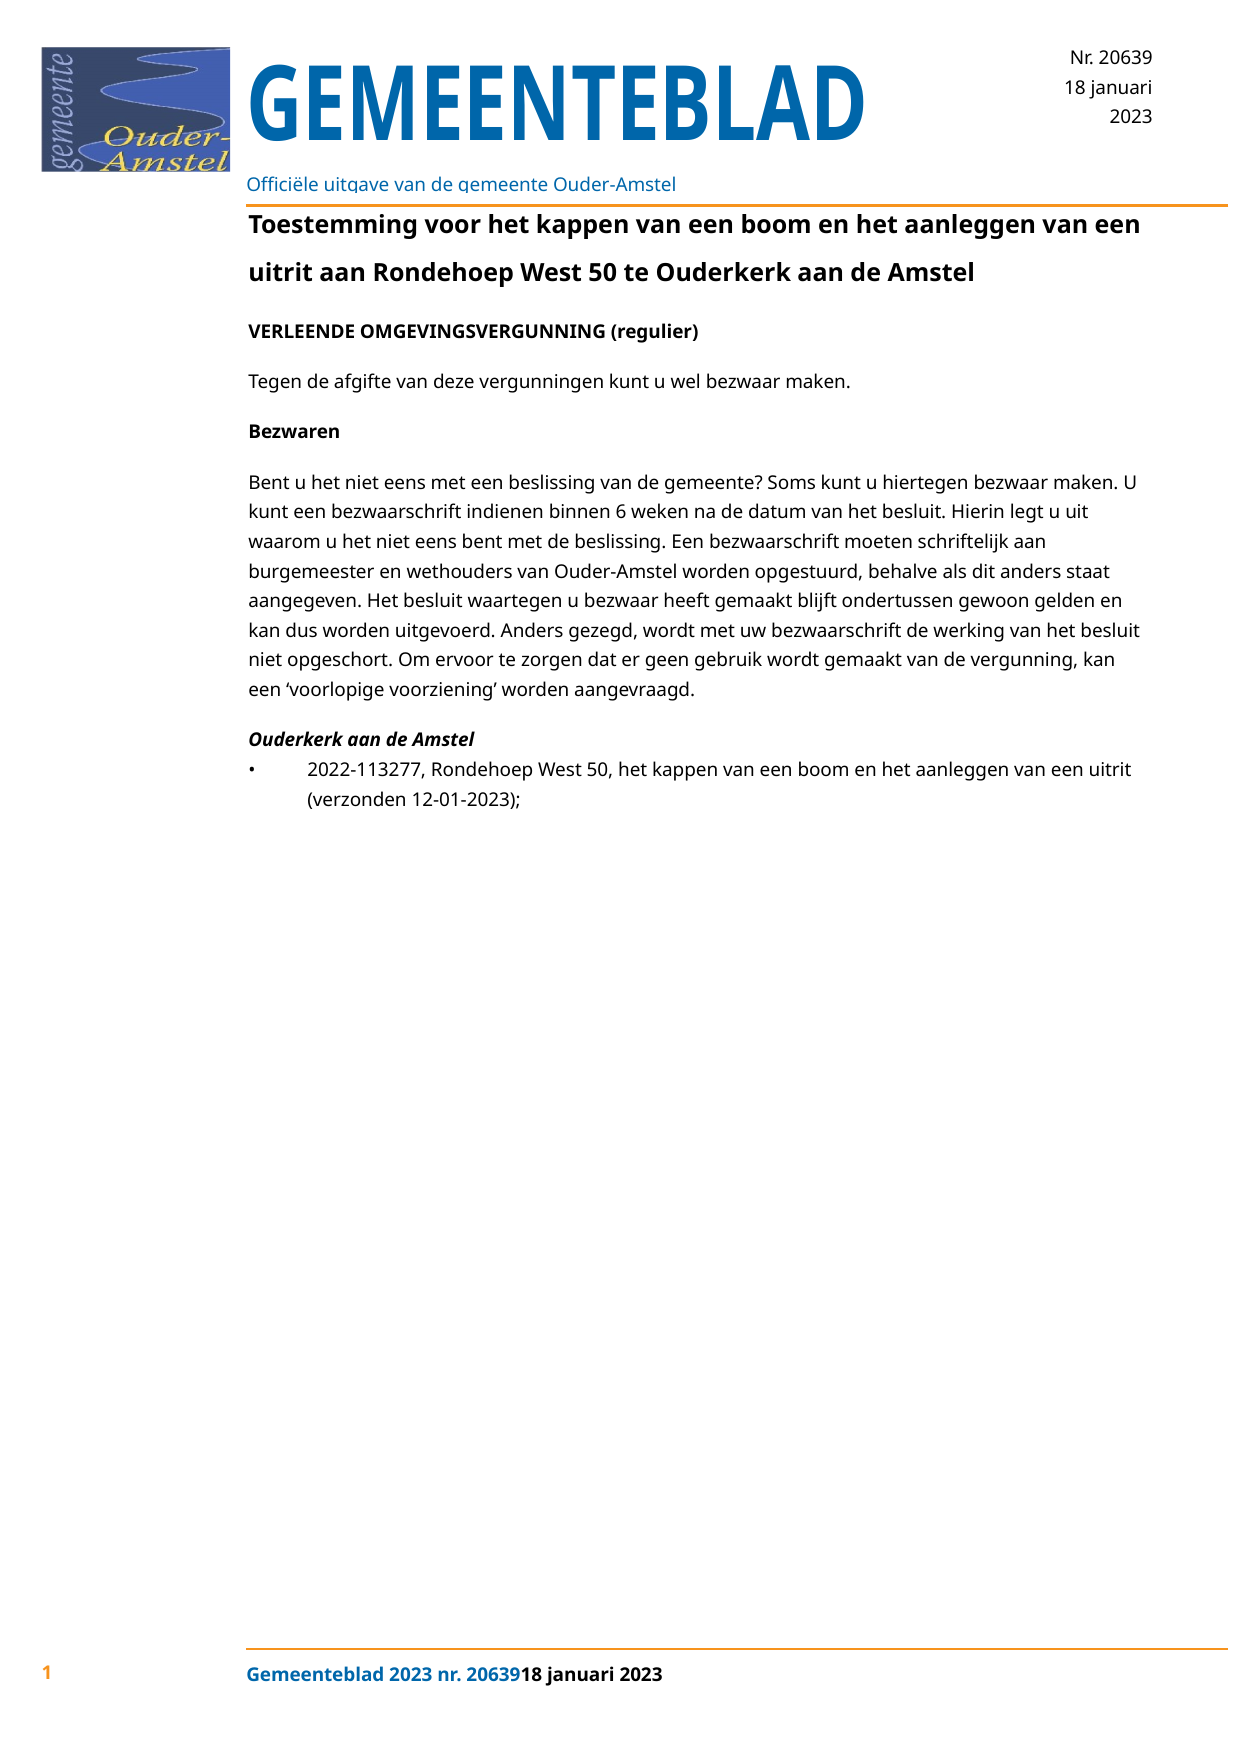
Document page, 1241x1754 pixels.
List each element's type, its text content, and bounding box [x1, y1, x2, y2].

text Ouderkerk aan de Amstel [248, 727, 1152, 752]
list 2022-113277, Rondehoep West 50, het kappen van een boom en het aanleggen van een uitrit (verzonden 12-01-2023); [248, 756, 1152, 812]
text Bezwaren [248, 419, 1152, 444]
text Tegen de afgifte van deze vergunningen kunt u wel bezwaar maken. [248, 368, 1152, 394]
text Bent u het niet eens met een beslissing van de gemeente? Soms kunt u hiertegen bezwaar maken. U kunt een bezwaarschrift indienen binnen 6 weken na de datum van het besluit. Hierin legt u uit waarom u het niet eens bent met de beslissing. Een bezwaarschrift moeten schriftelijk aan burgemeester en wethouders van Ouder-Amstel worden opgestuurd, behalve als dit anders staat aangegeven. Het besluit waartegen u bezwaar heeft gemaakt blijft ondertussen gewoon gelden en kan dus worden uitgevoerd. Anders gezegd, wordt met uw bezwaarschrift de werking van het besluit niet opgeschort. Om ervoor te zorgen dat er geen gebruik wordt gemaakt van de vergunning, kan een ‘voorlopige voorziening’ worden aangevraagd. [248, 469, 1152, 702]
text Toestemming voor het kappen van een boom en het aanleggen van een uitrit aan Rondehoep West 50 te Ouderkerk aan de Amstel [248, 207, 1152, 288]
picture [41, 47, 231, 172]
text VERLEENDE OMGEVINGSVERGUNNING (regulier) [248, 318, 1152, 344]
